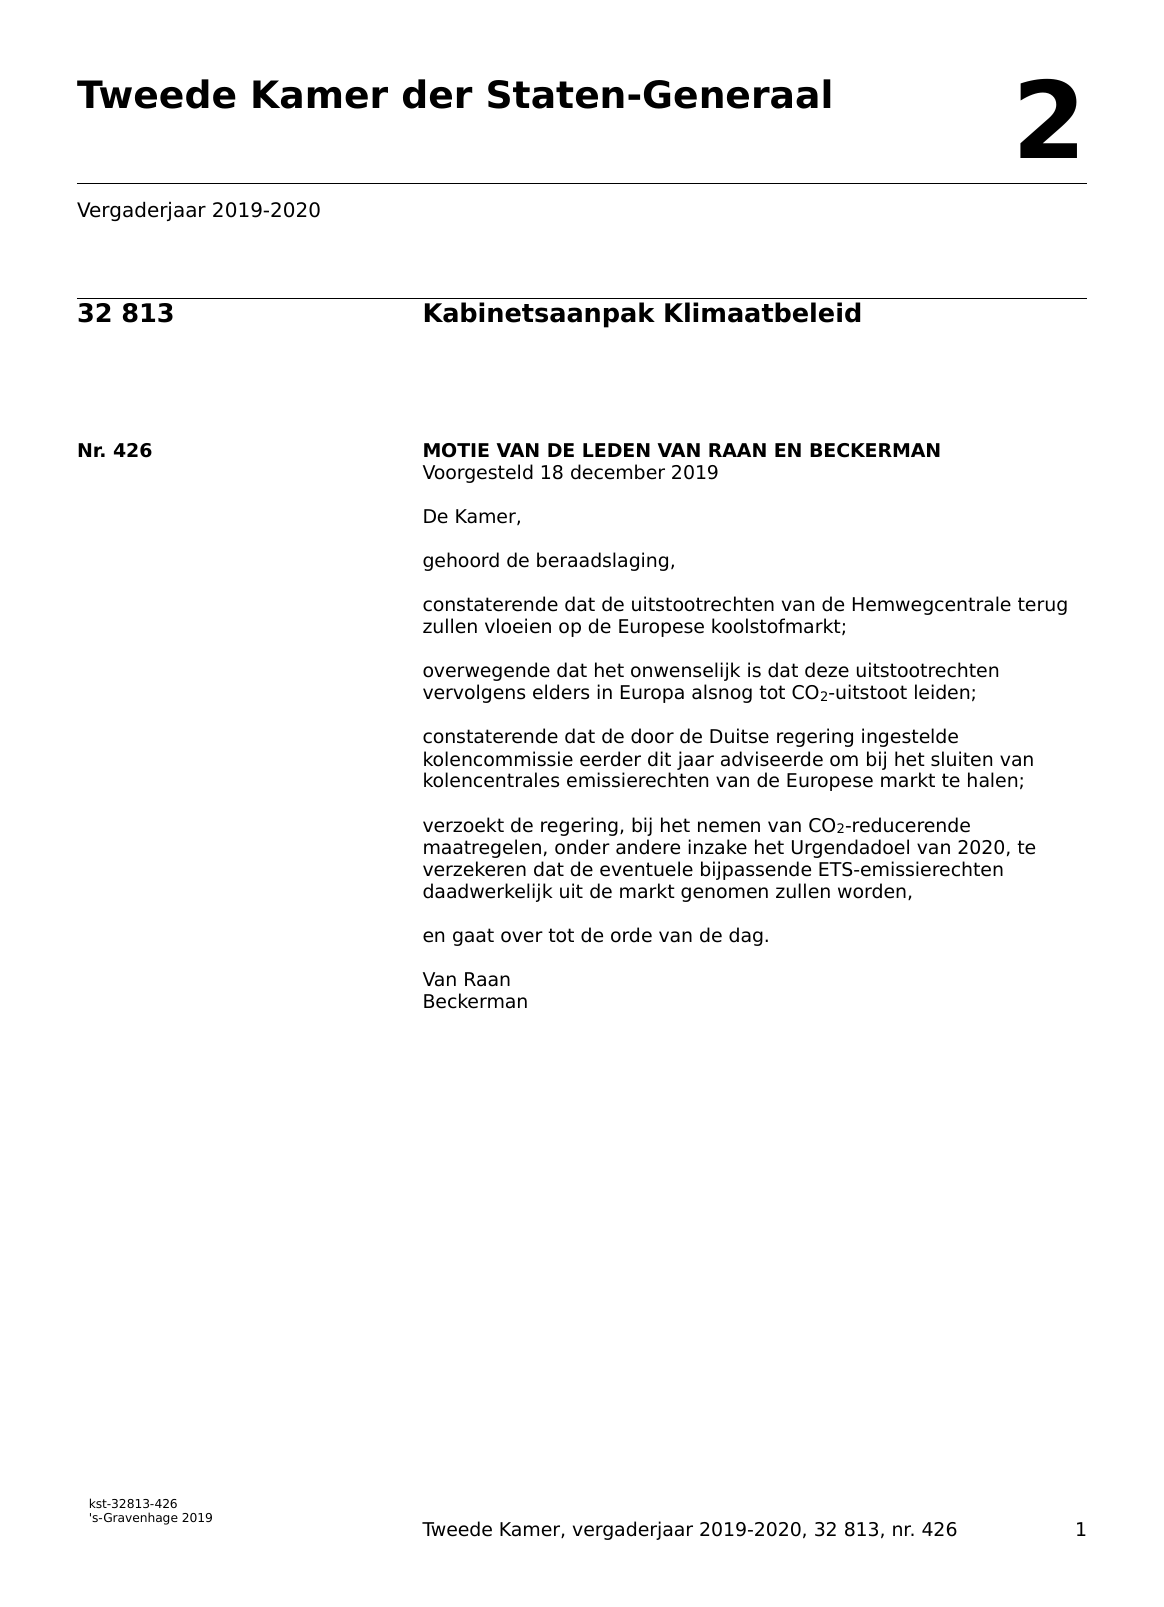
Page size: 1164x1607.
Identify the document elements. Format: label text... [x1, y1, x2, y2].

text en gaat over tot de orde van de dag. [422, 925, 1087, 947]
text overwegende dat het onwenselijk is dat deze uitstootrechten vervolgens elders in Europa alsnog tot CO2-uitstoot leiden; [422, 660, 1087, 704]
subtitle Nr. 426 MOTIE VAN DE LEDEN VAN RAAN EN BECKERMAN [77, 440, 1087, 462]
text verzoekt de regering, bij het nemen van CO2-reducerende maatregelen, onder andere inzake het Urgendadoel van 2020, te verzekeren dat de eventuele bijpassende ETS-emissierechten daadwerkelijk uit de markt genomen zullen worden, [422, 814, 1087, 902]
text Voorgesteld 18 december 2019 [422, 462, 1087, 484]
table_header Tweede Kamer der Staten-Generaal [77, 59, 886, 183]
subtitle 32 813 Kabinetsaanpak Klimaatbeleid [77, 299, 1087, 329]
text De Kamer, [422, 506, 1087, 528]
text 's-Gravenhage 2019 [88, 1511, 323, 1525]
table_header 2 [886, 59, 1087, 183]
text constaterende dat de uitstootrechten van de Hemwegcentrale terug zullen vloeien op de Europese koolstofmarkt; [422, 594, 1087, 638]
text kst-32813-426 [88, 1497, 323, 1511]
text gehoord de beraadslaging, [422, 550, 1087, 572]
table_cell Vergaderjaar 2019-2020 [77, 184, 1087, 298]
text Van Raan [422, 969, 1087, 991]
text constaterende dat de door de Duitse regering ingestelde kolencommissie eerder dit jaar adviseerde om bij het sluiten van kolencentrales emissierechten van de Europese markt te halen; [422, 726, 1087, 792]
text Beckerman [422, 991, 1087, 1013]
